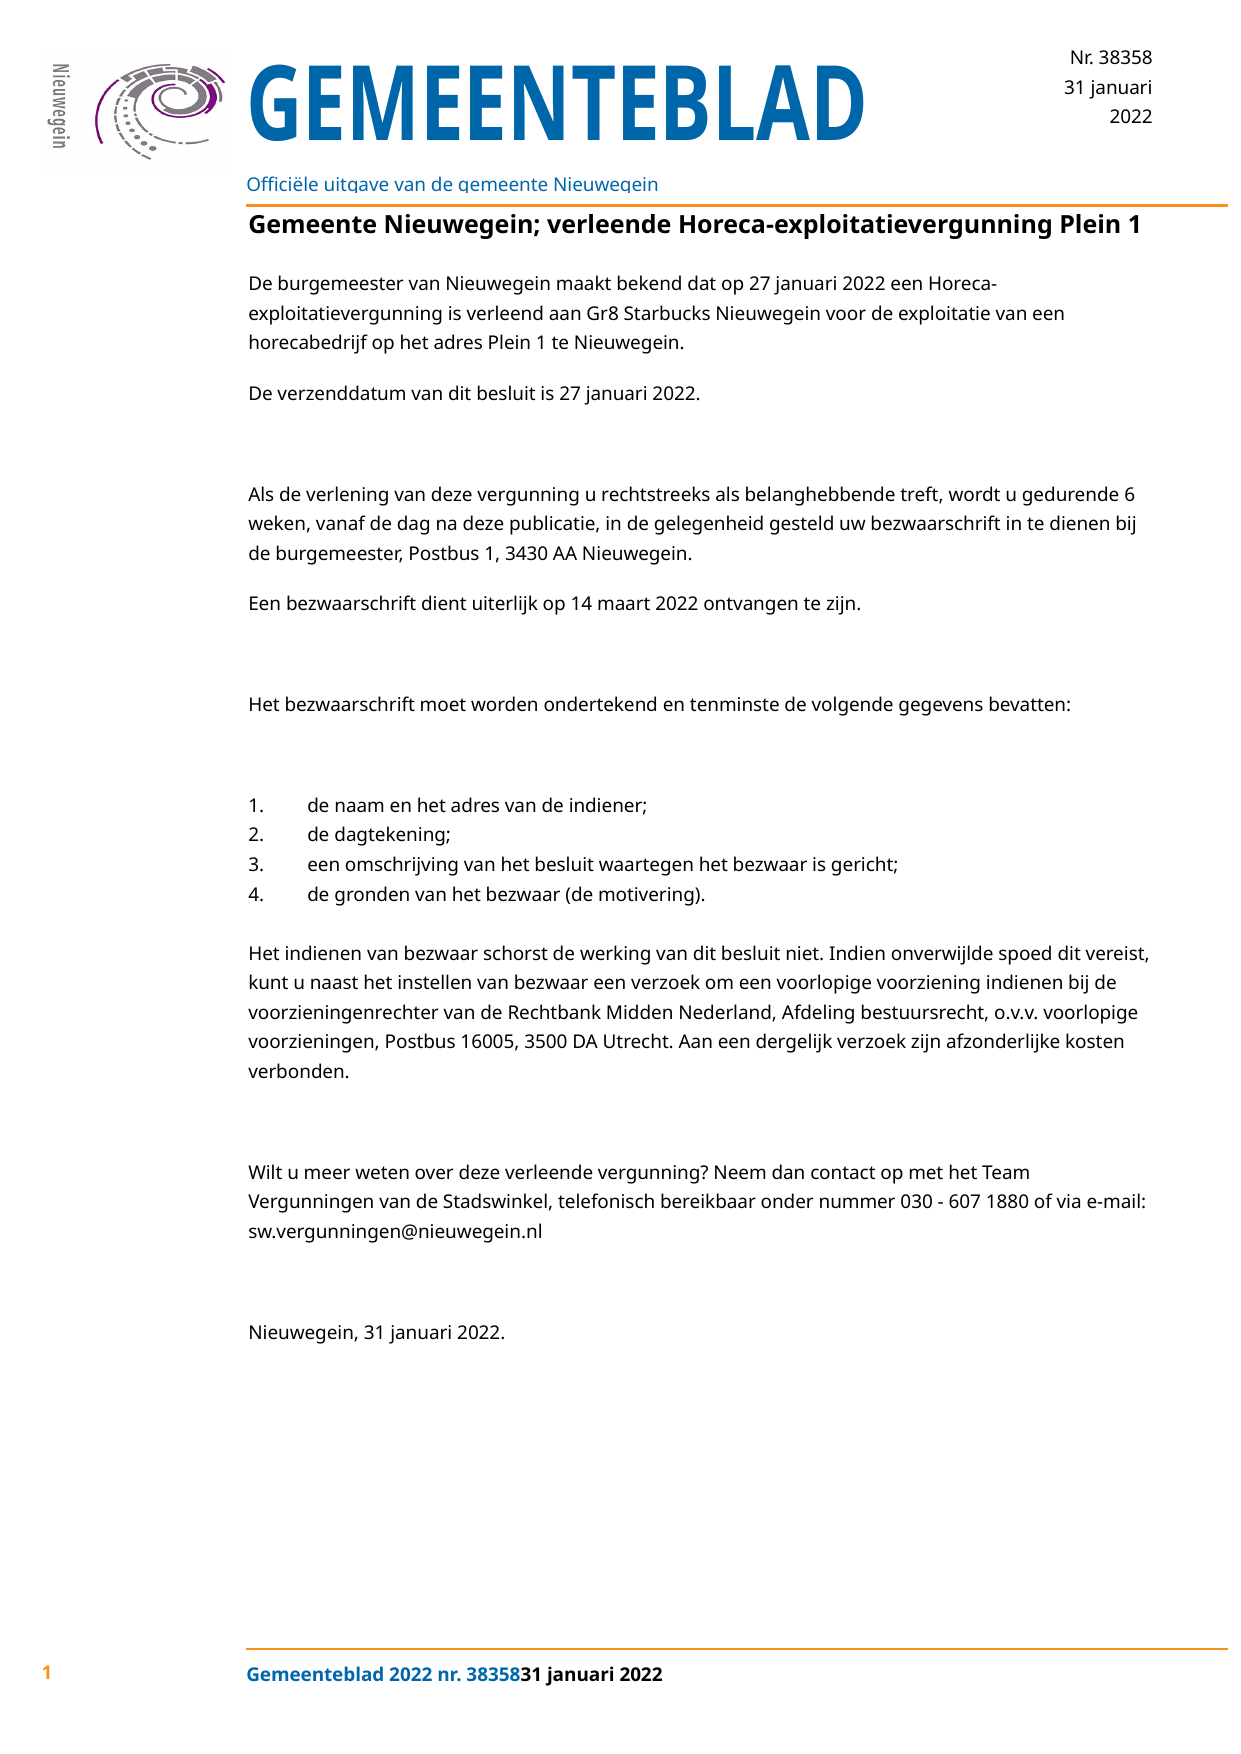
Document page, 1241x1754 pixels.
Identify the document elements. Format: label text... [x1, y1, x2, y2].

text Als de verlening van deze vergunning u rechtstreeks als belanghebbende treft, wordt u gedurende 6 weken, vanaf de dag na deze publicatie, in de gelegenheid gesteld uw bezwaarschrift in te dienen bij de burgemeester, Postbus 1, 3430 AA Nieuwegein. [248, 481, 1152, 566]
list de gronden van het bezwaar (de motivering). [248, 881, 1152, 906]
text Wilt u meer weten over deze verleende vergunning? Neem dan contact op met het Team Vergunningen van de Stadswinkel, telefonisch bereikbaar onder nummer 030 - 607 1880 of via e-mail: sw.vergunningen@nieuwegein.nl [248, 1159, 1152, 1244]
text De burgemeester van Nieuwegein maakt bekend dat op 27 januari 2022 een Horeca-exploitatievergunning is verleend aan Gr8 Starbucks Nieuwegein voor de exploitatie van een horecabedrijf op het adres Plein 1 te Nieuwegein. [248, 270, 1152, 355]
text Gemeente Nieuwegein; verleende Horeca-exploitatievergunning Plein 1 [248, 207, 1152, 241]
list een omschrijving van het besluit waartegen het bezwaar is gericht; [248, 851, 1152, 877]
text De verzenddatum van dit besluit is 27 januari 2022. [248, 380, 1152, 406]
text Het indienen van bezwaar schorst de werking van dit besluit niet. Indien onverwijlde spoed dit vereist, kunt u naast het instellen van bezwaar een verzoek om een voorlopige voorziening indienen bij de voorzieningenrechter van de Rechtbank Midden Nederland, Afdeling bestuursrecht, o.v.v. voorlopige voorzieningen, Postbus 16005, 3500 DA Utrecht. Aan een dergelijk verzoek zijn afzonderlijke kosten verbonden. [248, 940, 1152, 1084]
text Nieuwegein, 31 januari 2022. [248, 1319, 1152, 1345]
list de naam en het adres van de indiener; [248, 792, 1152, 818]
text Het bezwaarschrift moet worden ondertekend en tenminste de volgende gegevens bevatten: [248, 691, 1152, 717]
list de dagtekening; [248, 822, 1152, 847]
text Een bezwaarschrift dient uiterlijk op 14 maart 2022 ontvangen te zijn. [248, 590, 1152, 616]
picture [41, 47, 231, 172]
